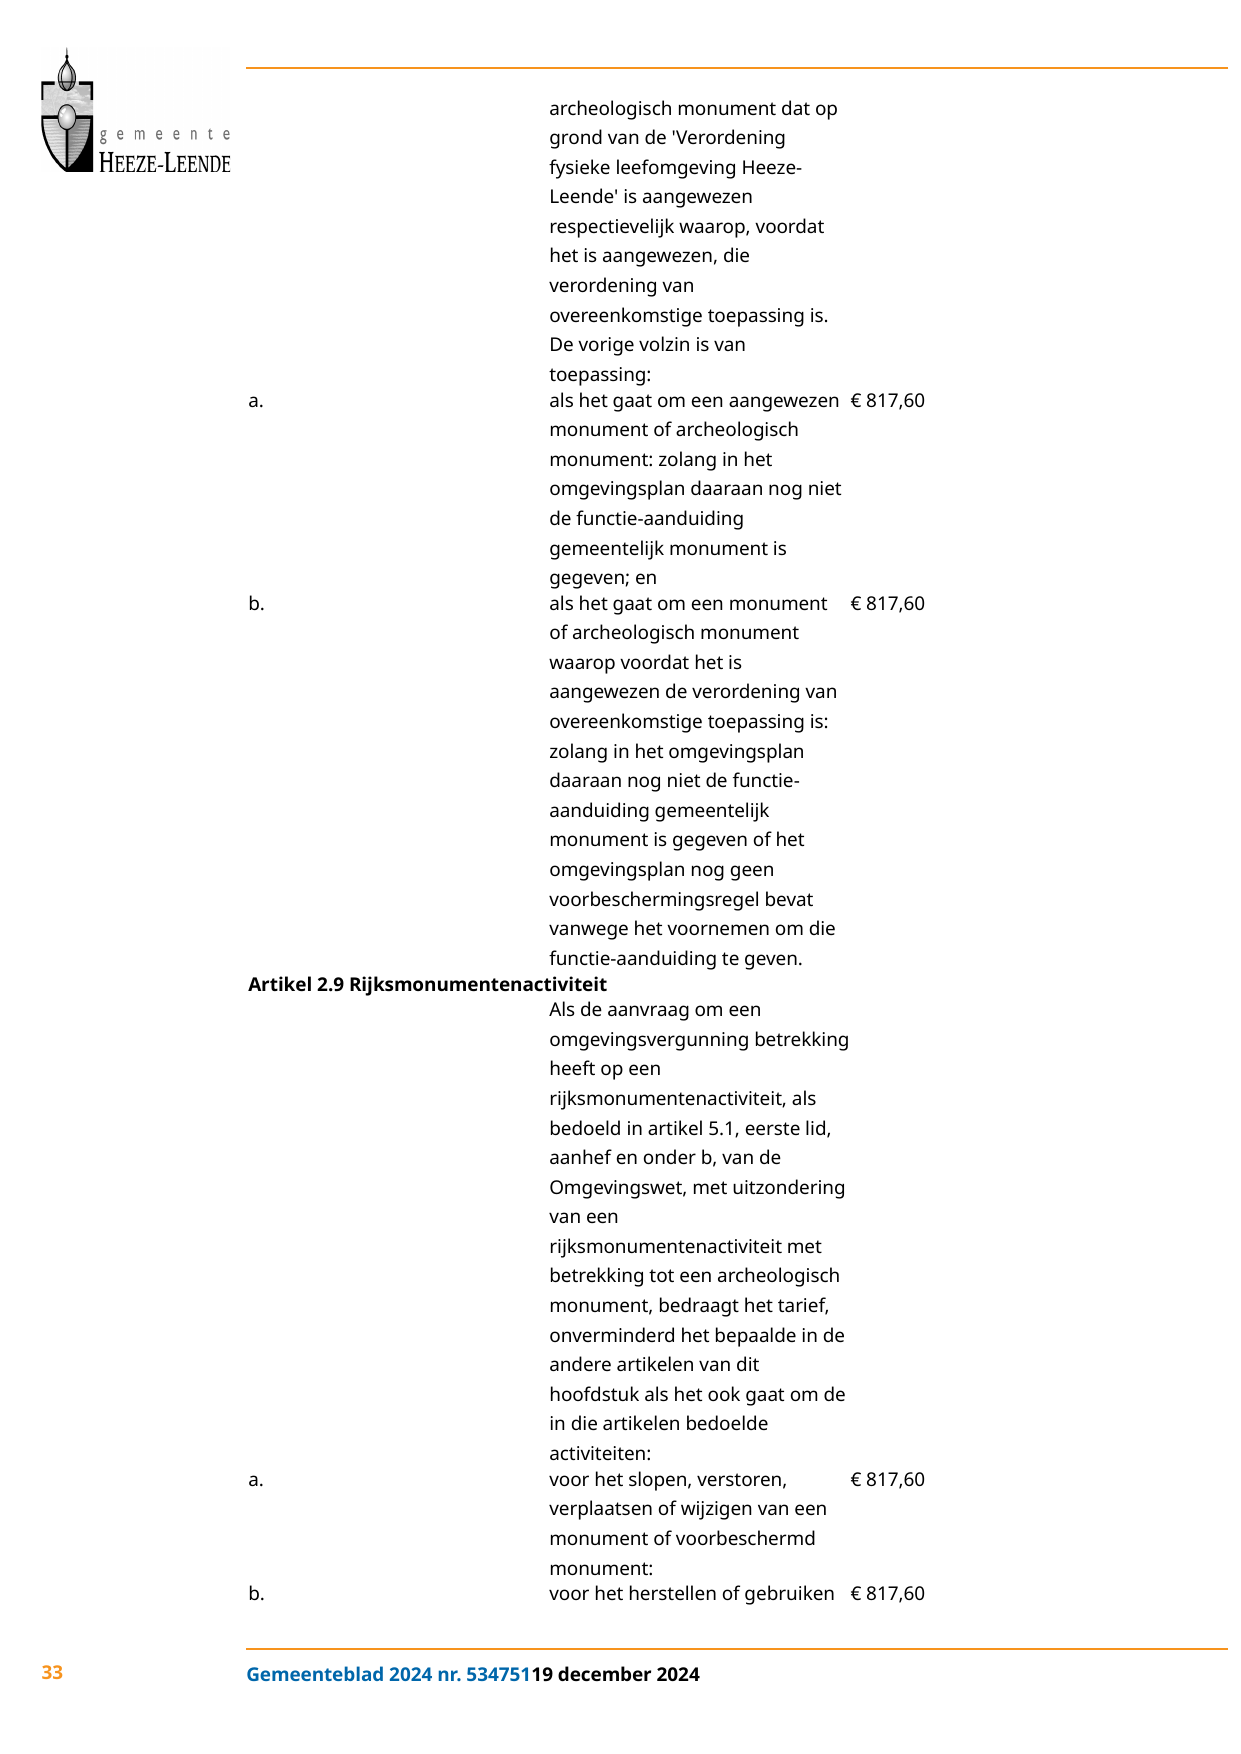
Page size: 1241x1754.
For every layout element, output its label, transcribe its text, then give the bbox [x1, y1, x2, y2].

table_cell a. [248, 1466, 549, 1580]
table_cell [850, 95, 1152, 387]
table_cell archeologisch monument dat op grond van de 'Verordening fysieke leefomgeving Heeze-Leende' is aangewezen respectievelijk waarop, voordat het is aangewezen, die verordening van overeenkomstige toepassing is. De vorige volzin is van toepassing: [549, 95, 850, 387]
table_cell € 817,60 [850, 1580, 1152, 1606]
table_cell a. [248, 387, 549, 590]
table_cell b. [248, 590, 549, 971]
table_cell Als de aanvraag om een omgevingsvergunning betrekking heeft op een rijksmonumentenactiviteit, als bedoeld in artikel 5.1, eerste lid, aanhef en onder b, van de Omgevingswet, met uitzondering van een rijksmonumentenactiviteit met betrekking tot een archeologisch monument, bedraagt het tarief, onverminderd het bepaalde in de andere artikelen van dit hoofdstuk als het ook gaat om de in die artikelen bedoelde activiteiten: [549, 996, 850, 1466]
table_cell [850, 996, 1152, 1466]
table_cell [248, 95, 549, 387]
table_cell als het gaat om een monument of archeologisch monument waarop voordat het is aangewezen de verordening van overeenkomstige toepassing is: zolang in het omgevingsplan daaraan nog niet de functie-aanduiding gemeentelijk monument is gegeven of het omgevingsplan nog geen voorbeschermingsregel bevat vanwege het voornemen om die functie-aanduiding te geven. [549, 590, 850, 971]
table_cell € 817,60 [850, 387, 1152, 590]
table_cell voor het slopen, verstoren, verplaatsen of wijzigen van een monument of voorbeschermd monument: [549, 1466, 850, 1580]
table_cell b. [248, 1580, 549, 1606]
table_cell als het gaat om een aangewezen monument of archeologisch monument: zolang in het omgevingsplan daaraan nog niet de functie-aanduiding gemeentelijk monument is gegeven; en [549, 387, 850, 590]
table_cell voor het herstellen of gebruiken [549, 1580, 850, 1606]
picture [41, 47, 231, 172]
table_cell Artikel 2.9 Rijksmonumentenactiviteit [248, 971, 1152, 996]
table_cell € 817,60 [850, 1466, 1152, 1580]
table_cell [248, 996, 549, 1466]
table_cell € 817,60 [850, 590, 1152, 971]
